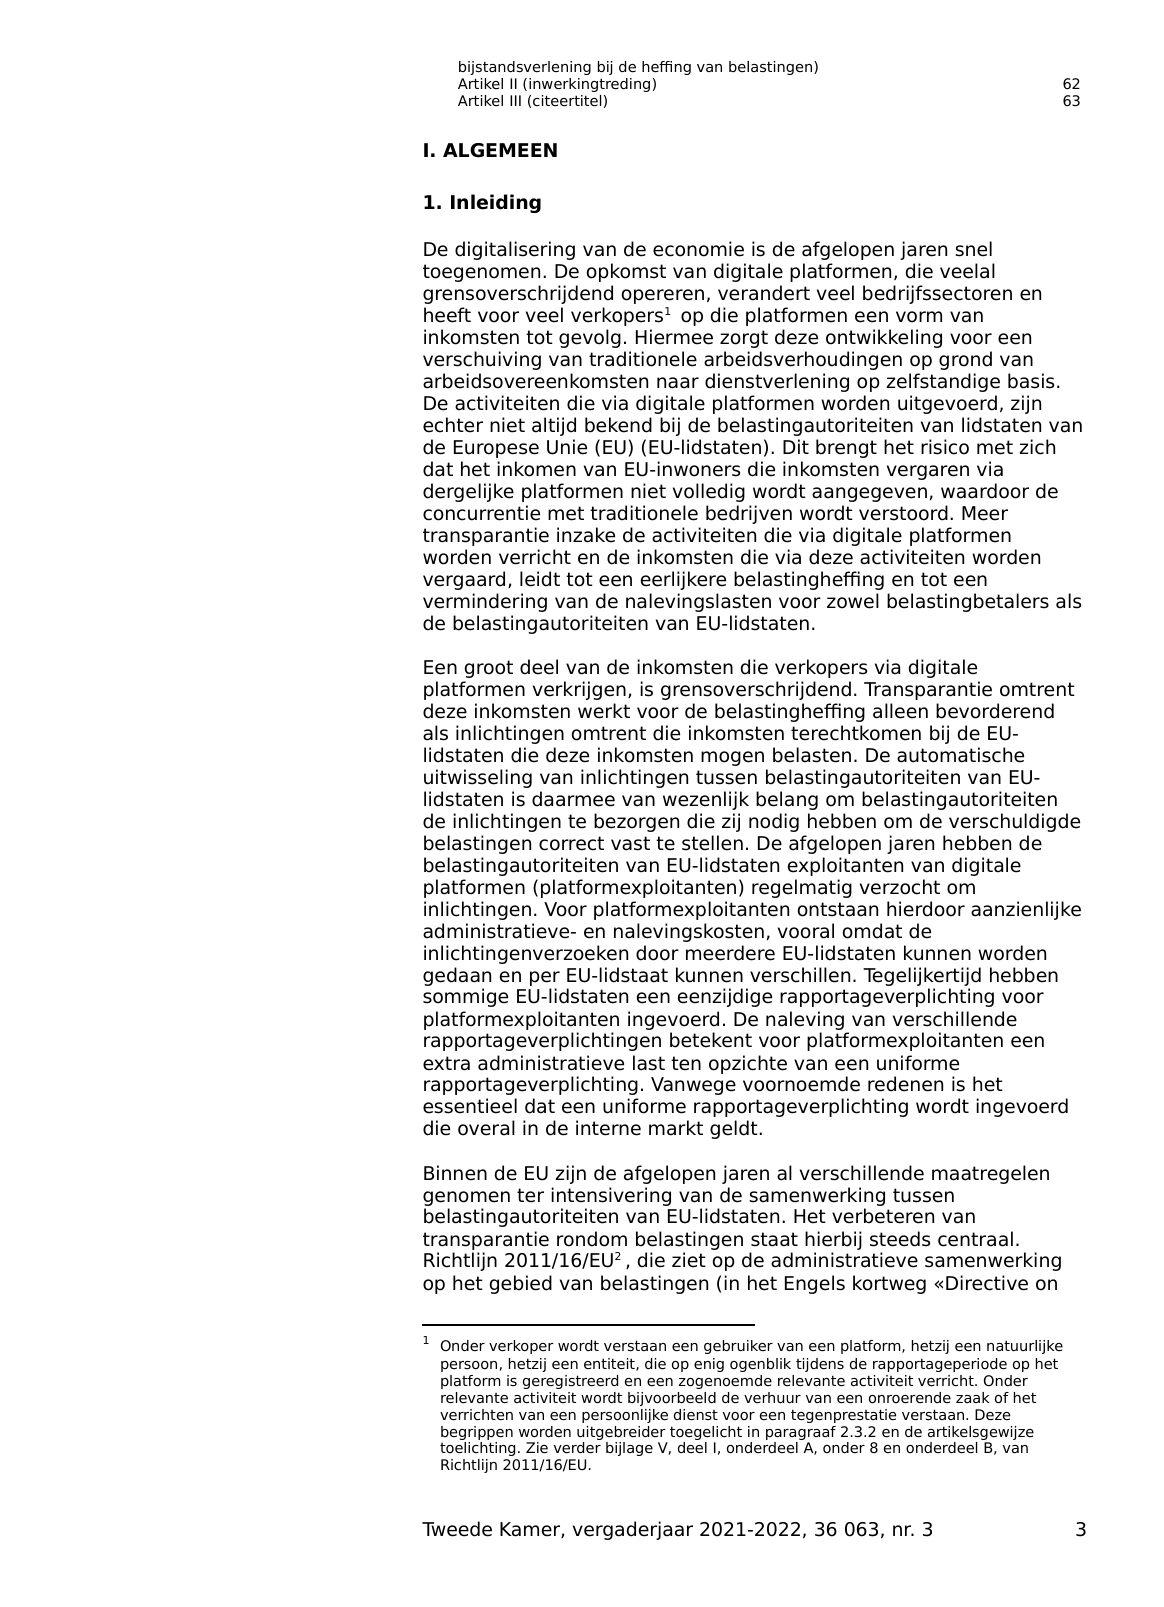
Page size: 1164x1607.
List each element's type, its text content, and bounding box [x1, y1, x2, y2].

text Onder verkoper wordt verstaan een gebruiker van een platform, hetzij een natuurlijke persoon, hetzij een entiteit, die op enig ogenblik tijdens de rapportageperiode op het platform is geregistreerd en een zogenoemde relevante activiteit verricht. Onder relevante activiteit wordt bijvoorbeeld de verhuur van een onroerende zaak of het verrichten van een persoonlijke dienst voor een tegenprestatie verstaan. Deze begrippen worden uitgebreider toegelicht in paragraaf 2.3.2 en de artikelsgewijze toelichting. Zie verder bijlage V, deel I, onderdeel A, onder 8 en onderdeel B, van Richtlijn 2011/16/EU. [422, 1334, 1087, 1474]
text De digitalisering van de economie is de afgelopen jaren snel toegenomen. De opkomst van digitale platformen, die veelal grensoverschrijdend opereren, verandert veel bedrijfssectoren en heeft voor veel verkopers op die platformen een vorm van inkomsten tot gevolg. Hiermee zorgt deze ontwikkeling voor een verschuiving van traditionele arbeidsverhoudingen op grond van arbeidsovereenkomsten naar dienstverlening op zelfstandige basis. De activiteiten die via digitale platformen worden uitgevoerd, zijn echter niet altijd bekend bij de belastingautoriteiten van lidstaten van de Europese Unie (EU) (EU-lidstaten). Dit brengt het risico met zich dat het inkomen van EU-inwoners die inkomsten vergaren via dergelijke platformen niet volledig wordt aangegeven, waardoor de concurrentie met traditionele bedrijven wordt verstoord. Meer transparantie inzake de activiteiten die via digitale platformen worden verricht en de inkomsten die via deze activiteiten worden vergaard, leidt tot een eerlijkere belastingheffing en tot een vermindering van de nalevingslasten voor zowel belastingbetalers als de belastingautoriteiten van EU-lidstaten. [422, 239, 1087, 634]
table_cell bijstandsverlening bij de heffing van belastingen) [452, 59, 1027, 76]
table_cell [1028, 59, 1087, 76]
table_cell 62 [1028, 76, 1087, 93]
table_cell 63 [1028, 93, 1087, 110]
table_cell [422, 76, 452, 93]
subtitle 1. Inleiding [422, 192, 1087, 214]
table_cell Artikel III (citeertitel) [452, 93, 1027, 110]
table_cell [422, 93, 452, 110]
table_cell Artikel II (inwerkingtreding) [452, 76, 1027, 93]
table_cell [422, 59, 452, 76]
text Binnen de EU zijn de afgelopen jaren al verschillende maatregelen genomen ter intensivering van de samenwerking tussen belastingautoriteiten van EU-lidstaten. Het verbeteren van transparantie rondom belastingen staat hierbij steeds centraal. Richtlijn 2011/16/EU, die ziet op de administratieve samenwerking op het gebied van belastingen (in het Engels kortweg «Directive on [422, 1162, 1087, 1294]
text Een groot deel van de inkomsten die verkopers via digitale platformen verkrijgen, is grensoverschrijdend. Transparantie omtrent deze inkomsten werkt voor de belastingheffing alleen bevorderend als inlichtingen omtrent die inkomsten terechtkomen bij de EU-lidstaten die deze inkomsten mogen belasten. De automatische uitwisseling van inlichtingen tussen belastingautoriteiten van EU-lidstaten is daarmee van wezenlijk belang om belastingautoriteiten de inlichtingen te bezorgen die zij nodig hebben om de verschuldigde belastingen correct vast te stellen. De afgelopen jaren hebben de belastingautoriteiten van EU-lidstaten exploitanten van digitale platformen (platformexploitanten) regelmatig verzocht om inlichtingen. Voor platformexploitanten ontstaan hierdoor aanzienlijke administratieve- en nalevingskosten, vooral omdat de inlichtingenverzoeken door meerdere EU-lidstaten kunnen worden gedaan en per EU-lidstaat kunnen verschillen. Tegelijkertijd hebben sommige EU-lidstaten een eenzijdige rapportageverplichting voor platformexploitanten ingevoerd. De naleving van verschillende rapportageverplichtingen betekent voor platformexploitanten een extra administratieve last ten opzichte van een uniforme rapportageverplichting. Vanwege voornoemde redenen is het essentieel dat een uniforme rapportageverplichting wordt ingevoerd die overal in de interne markt geldt. [422, 657, 1087, 1140]
subtitle I. ALGEMEEN [422, 140, 1087, 162]
